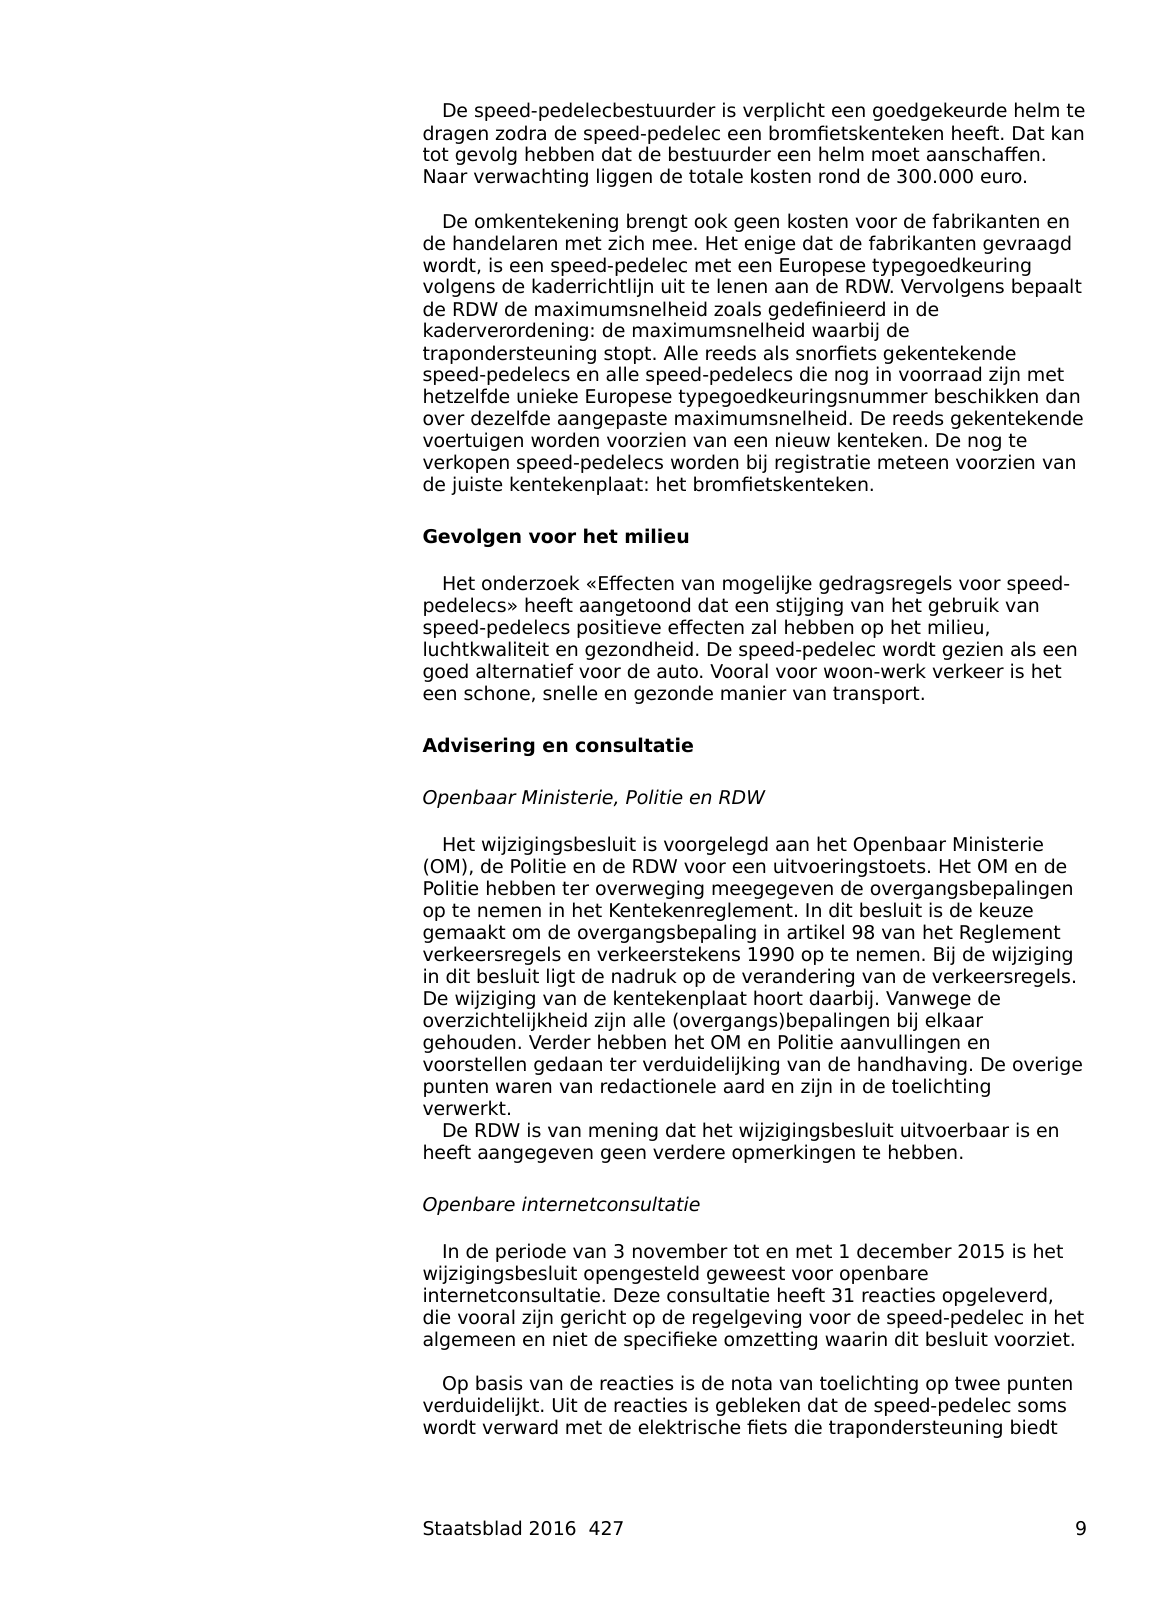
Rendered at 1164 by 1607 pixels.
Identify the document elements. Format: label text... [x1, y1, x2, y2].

subtitle Advisering en consultatie [422, 735, 1087, 757]
text De omkentekening brengt ook geen kosten voor de fabrikanten en de handelaren met zich mee. Het enige dat de fabrikanten gevraagd wordt, is een speed-pedelec met een Europese typegoedkeuring volgens de kaderrichtlijn uit te lenen aan de RDW. Vervolgens bepaalt de RDW de maximumsnelheid zoals gedefinieerd in de kaderverordening: de maximumsnelheid waarbij de trapondersteuning stopt. Alle reeds als snorfiets gekentekende speed-pedelecs en alle speed-pedelecs die nog in voorraad zijn met hetzelfde unieke Europese typegoedkeuringsnummer beschikken dan over dezelfde aangepaste maximumsnelheid. De reeds gekentekende voertuigen worden voorzien van een nieuw kenteken. De nog te verkopen speed-pedelecs worden bij registratie meteen voorzien van de juiste kentekenplaat: het bromfietskenteken. [422, 211, 1087, 496]
text Op basis van de reacties is de nota van toelichting op twee punten verduidelijkt. Uit de reacties is gebleken dat de speed-pedelec soms wordt verward met de elektrische fiets die trapondersteuning biedt [422, 1373, 1087, 1439]
text Het wijzigingsbesluit is voorgelegd aan het Openbaar Ministerie (OM), de Politie en de RDW voor een uitvoeringstoets. Het OM en de Politie hebben ter overweging meegegeven de overgangsbepalingen op te nemen in het Kentekenreglement. In dit besluit is de keuze gemaakt om de overgangsbepaling in artikel 98 van het Reglement verkeersregels en verkeerstekens 1990 op te nemen. Bij de wijziging in dit besluit ligt de nadruk op de verandering van de verkeersregels. De wijziging van de kentekenplaat hoort daarbij. Vanwege de overzichtelijkheid zijn alle (overgangs)bepalingen bij elkaar gehouden. Verder hebben het OM en Politie aanvullingen en voorstellen gedaan ter verduidelijking van de handhaving. De overige punten waren van redactionele aard en zijn in de toelichting verwerkt. [422, 834, 1087, 1120]
subtitle Openbaar Ministerie, Politie en RDW [422, 787, 1087, 809]
text De speed-pedelecbestuurder is verplicht een goedgekeurde helm te dragen zodra de speed-pedelec een bromfietskenteken heeft. Dat kan tot gevolg hebben dat de bestuurder een helm moet aanschaffen. Naar verwachting liggen de totale kosten rond de 300.000 euro. [422, 100, 1087, 188]
subtitle Openbare internetconsultatie [422, 1194, 1087, 1216]
subtitle Gevolgen voor het milieu [422, 526, 1087, 548]
text Het onderzoek «Effecten van mogelijke gedragsregels voor speed-pedelecs» heeft aangetoond dat een stijging van het gebruik van speed-pedelecs positieve effecten zal hebben op het milieu, luchtkwaliteit en gezondheid. De speed-pedelec wordt gezien als een goed alternatief voor de auto. Vooral voor woon-werk verkeer is het een schone, snelle en gezonde manier van transport. [422, 573, 1087, 705]
text De RDW is van mening dat het wijzigingsbesluit uitvoerbaar is en heeft aangegeven geen verdere opmerkingen te hebben. [422, 1120, 1087, 1164]
text In de periode van 3 november tot en met 1 december 2015 is het wijzigingsbesluit opengesteld geweest voor openbare internetconsultatie. Deze consultatie heeft 31 reacties opgeleverd, die vooral zijn gericht op de regelgeving voor de speed-pedelec in het algemeen en niet de specifieke omzetting waarin dit besluit voorziet. [422, 1241, 1087, 1351]
